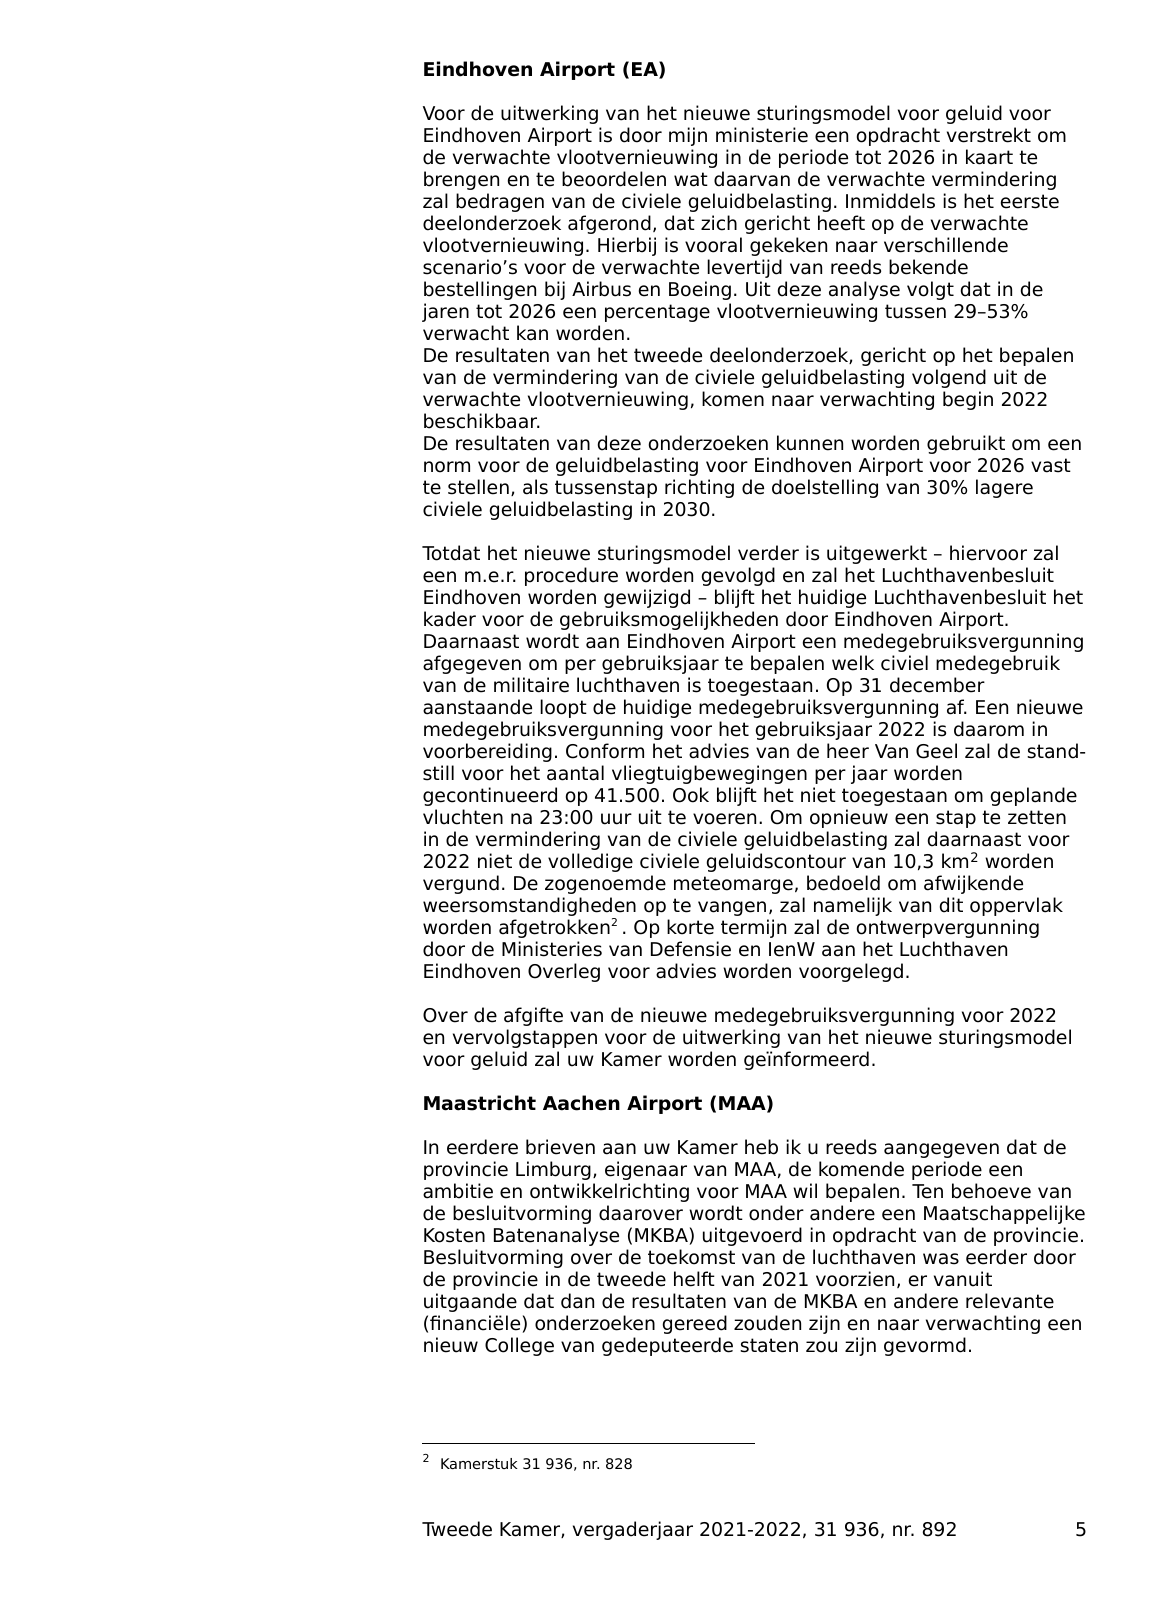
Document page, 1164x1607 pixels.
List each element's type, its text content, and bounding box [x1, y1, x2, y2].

text Totdat het nieuwe sturingsmodel verder is uitgewerkt – hiervoor zal een m.e.r. procedure worden gevolgd en zal het Luchthavenbesluit Eindhoven worden gewijzigd – blijft het huidige Luchthavenbesluit het kader voor de gebruiksmogelijkheden door Eindhoven Airport. Daarnaast wordt aan Eindhoven Airport een medegebruiksvergunning afgegeven om per gebruiksjaar te bepalen welk civiel medegebruik van de militaire luchthaven is toegestaan. Op 31 december aanstaande loopt de huidige medegebruiksvergunning af. Een nieuwe medegebruiksvergunning voor het gebruiksjaar 2022 is daarom in voorbereiding. Conform het advies van de heer Van Geel zal de stand-still voor het aantal vliegtuigbewegingen per jaar worden gecontinueerd op 41.500. Ook blijft het niet toegestaan om geplande vluchten na 23:00 uur uit te voeren. Om opnieuw een stap te zetten in de vermindering van de civiele geluidbelasting zal daarnaast voor 2022 niet de volledige civiele geluidscontour van 10,3 km2 worden vergund. De zogenoemde meteomarge, bedoeld om afwijkende weersomstandigheden op te vangen, zal namelijk van dit oppervlak worden afgetrokken. Op korte termijn zal de ontwerpvergunning door de Ministeries van Defensie en IenW aan het Luchthaven Eindhoven Overleg voor advies worden voorgelegd. [422, 543, 1087, 983]
text In eerdere brieven aan uw Kamer heb ik u reeds aangegeven dat de provincie Limburg, eigenaar van MAA, de komende periode een ambitie en ontwikkelrichting voor MAA wil bepalen. Ten behoeve van de besluitvorming daarover wordt onder andere een Maatschappelijke Kosten Batenanalyse (MKBA) uitgevoerd in opdracht van de provincie. Besluitvorming over de toekomst van de luchthaven was eerder door de provincie in de tweede helft van 2021 voorzien, er vanuit uitgaande dat dan de resultaten van de MKBA en andere relevante (financiële) onderzoeken gereed zouden zijn en naar verwachting een nieuw College van gedeputeerde staten zou zijn gevormd. [422, 1137, 1087, 1357]
subtitle Eindhoven Airport (EA) [422, 59, 1087, 81]
text De resultaten van het tweede deelonderzoek, gericht op het bepalen van de vermindering van de civiele geluidbelasting volgend uit de verwachte vlootvernieuwing, komen naar verwachting begin 2022 beschikbaar. [422, 345, 1087, 433]
text De resultaten van deze onderzoeken kunnen worden gebruikt om een norm voor de geluidbelasting voor Eindhoven Airport voor 2026 vast te stellen, als tussenstap richting de doelstelling van 30% lagere civiele geluidbelasting in 2030. [422, 433, 1087, 521]
text Over de afgifte van de nieuwe medegebruiksvergunning voor 2022 en vervolgstappen voor de uitwerking van het nieuwe sturingsmodel voor geluid zal uw Kamer worden geïnformeerd. [422, 1005, 1087, 1071]
text Voor de uitwerking van het nieuwe sturingsmodel voor geluid voor Eindhoven Airport is door mijn ministerie een opdracht verstrekt om de verwachte vlootvernieuwing in de periode tot 2026 in kaart te brengen en te beoordelen wat daarvan de verwachte vermindering zal bedragen van de civiele geluidbelasting. Inmiddels is het eerste deelonderzoek afgerond, dat zich gericht heeft op de verwachte vlootvernieuwing. Hierbij is vooral gekeken naar verschillende scenario’s voor de verwachte levertijd van reeds bekende bestellingen bij Airbus en Boeing. Uit deze analyse volgt dat in de jaren tot 2026 een percentage vlootvernieuwing tussen 29–53% verwacht kan worden. [422, 103, 1087, 345]
text Kamerstuk 31 936, nr. 828 [422, 1452, 1087, 1474]
subtitle Maastricht Aachen Airport (MAA) [422, 1093, 1087, 1115]
